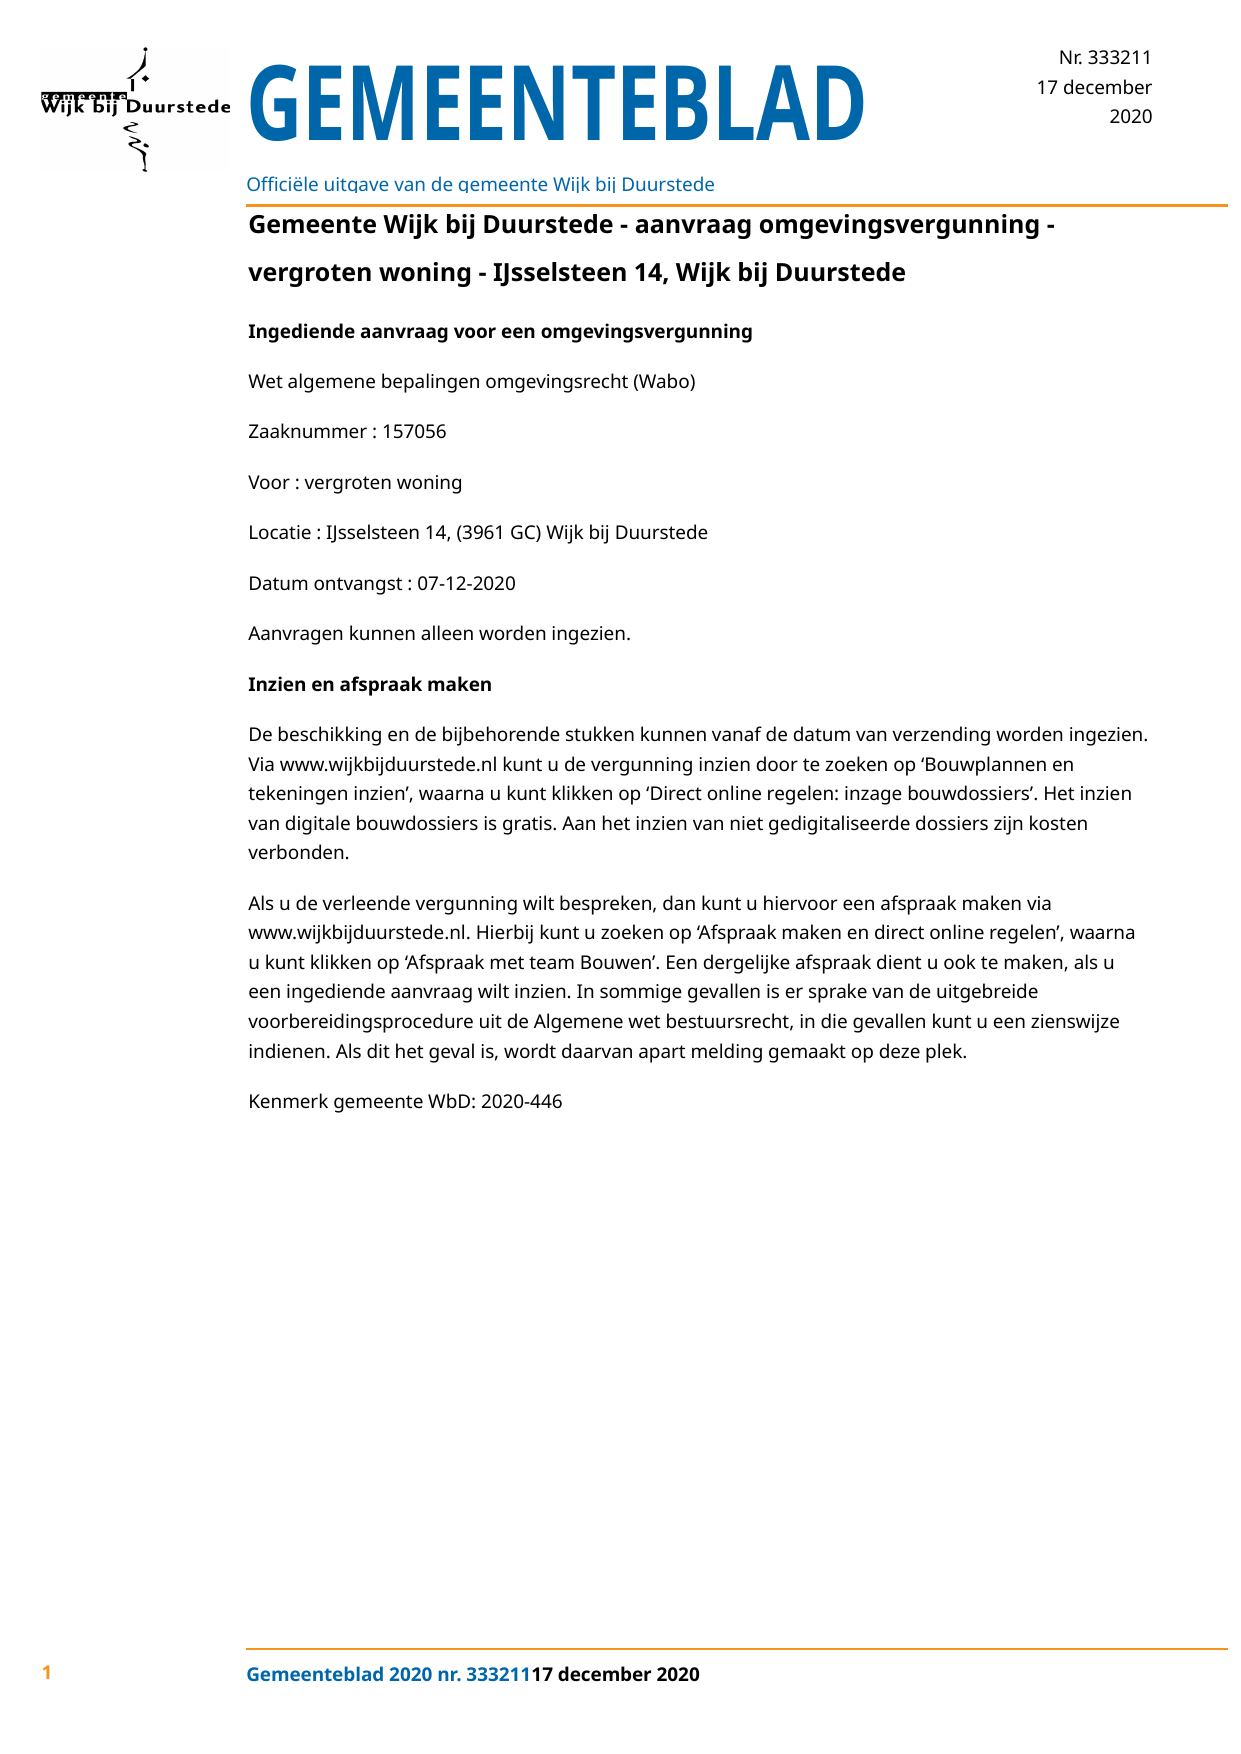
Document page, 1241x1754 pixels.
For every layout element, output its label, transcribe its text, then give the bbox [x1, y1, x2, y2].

text Gemeente Wijk bij Duurstede - aanvraag omgevingsvergunning - vergroten woning - IJsselsteen 14, Wijk bij Duurstede [248, 207, 1152, 288]
text Wet algemene bepalingen omgevingsrecht (Wabo) [248, 368, 1152, 394]
text Locatie : IJsselsteen 14, (3961 GC) Wijk bij Duurstede [248, 519, 1152, 545]
text Kenmerk gemeente WbD: 2020-446 [248, 1088, 1152, 1114]
text De beschikking en de bijbehorende stukken kunnen vanaf de datum van verzending worden ingezien. Via www.wijkbijduurstede.nl kunt u de vergunning inzien door te zoeken op ‘Bouwplannen en tekeningen inzien’, waarna u kunt klikken op ‘Direct online regelen: inzage bouwdossiers’. Het inzien van digitale bouwdossiers is gratis. Aan het inzien van niet gedigitaliseerde dossiers zijn kosten verbonden. [248, 721, 1152, 865]
text Inzien en afspraak maken [248, 671, 1152, 697]
picture [41, 47, 231, 172]
text Datum ontvangst : 07-12-2020 [248, 570, 1152, 596]
text Voor : vergroten woning [248, 469, 1152, 495]
text Ingediende aanvraag voor een omgevingsvergunning [248, 318, 1152, 344]
text Aanvragen kunnen alleen worden ingezien. [248, 620, 1152, 646]
text Als u de verleende vergunning wilt bespreken, dan kunt u hiervoor een afspraak maken via www.wijkbijduurstede.nl. Hierbij kunt u zoeken op ‘Afspraak maken en direct online regelen’, waarna u kunt klikken op ‘Afspraak met team Bouwen’. Een dergelijke afspraak dient u ook te maken, als u een ingediende aanvraag wilt inzien. In sommige gevallen is er sprake van de uitgebreide voorbereidingsprocedure uit de Algemene wet bestuursrecht, in die gevallen kunt u een zienswijze indienen. Als dit het geval is, wordt daarvan apart melding gemaakt op deze plek. [248, 890, 1152, 1064]
text Zaaknummer : 157056 [248, 419, 1152, 444]
